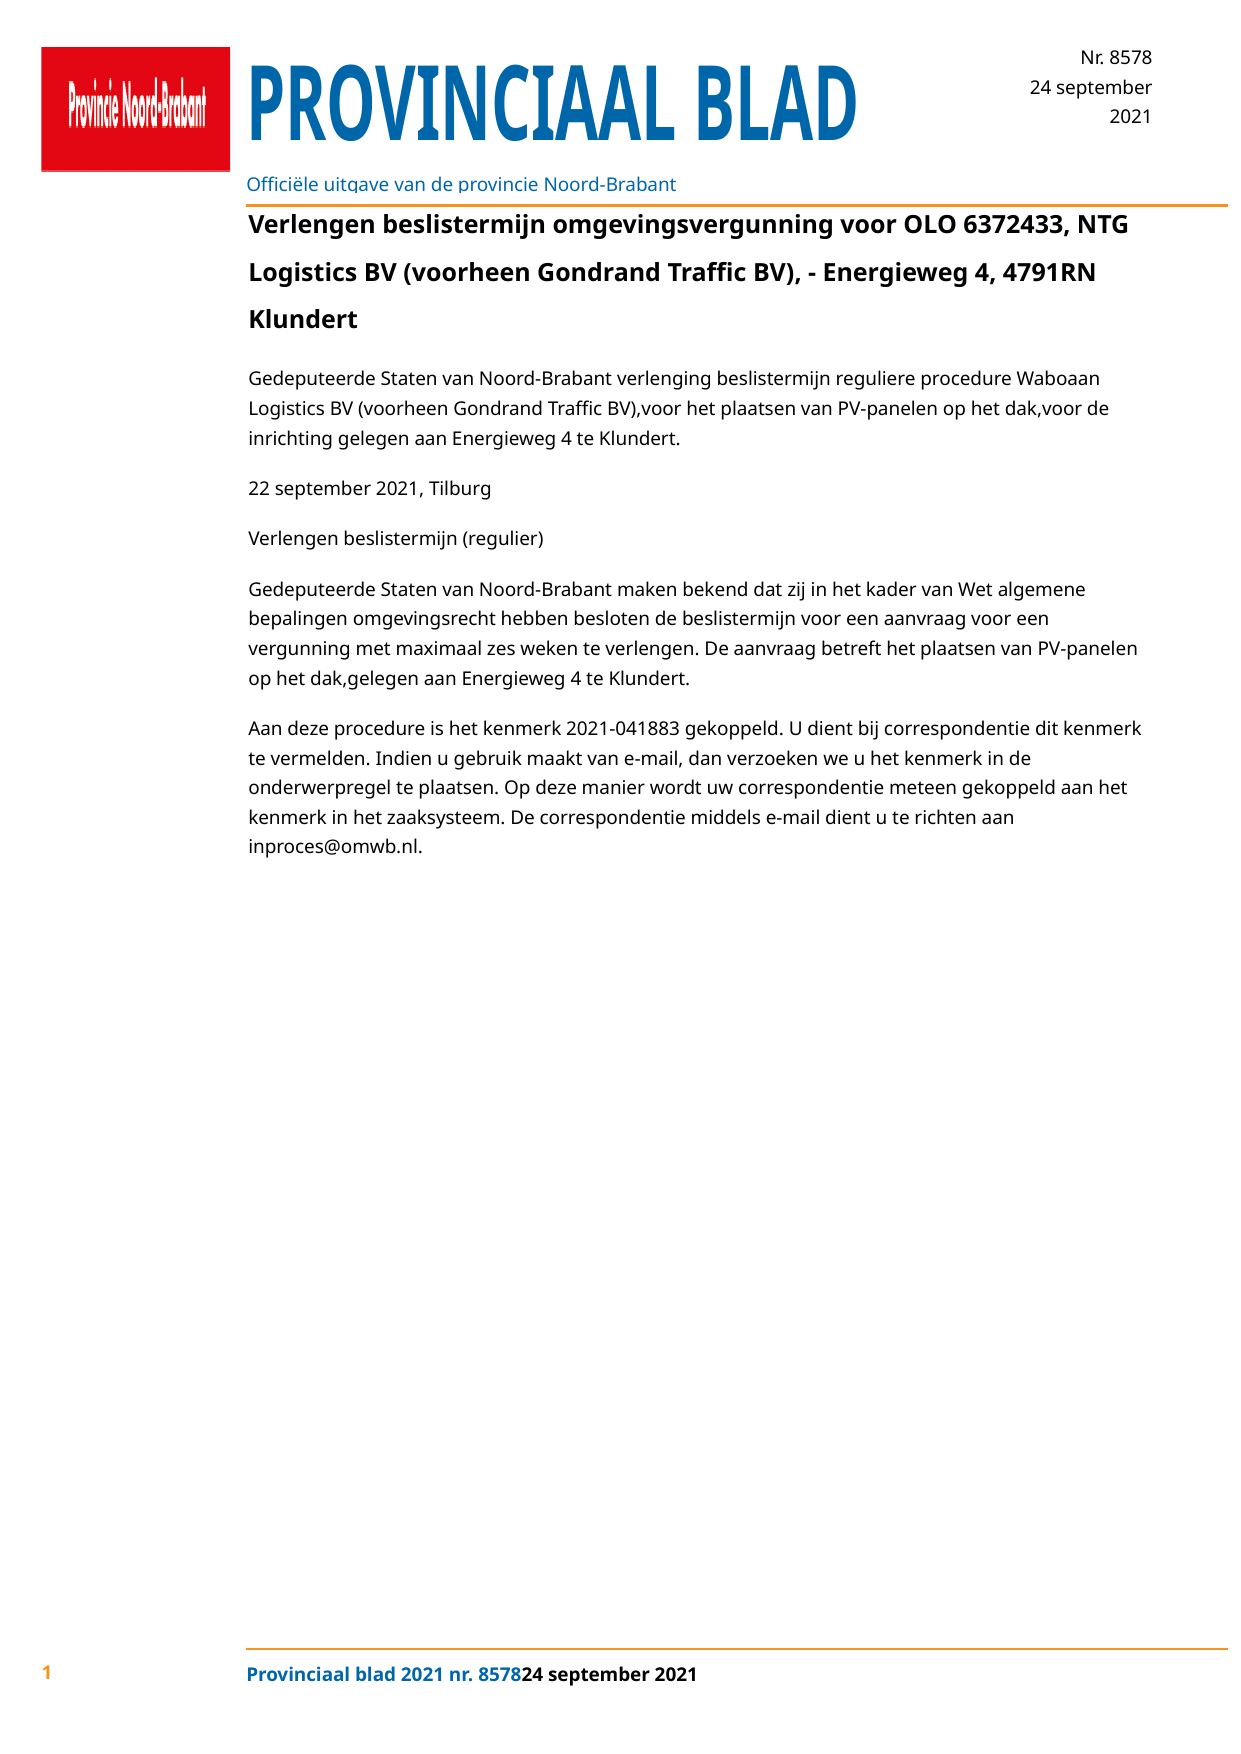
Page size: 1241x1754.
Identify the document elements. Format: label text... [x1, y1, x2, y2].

text Verlengen beslistermijn omgevingsvergunning voor OLO 6372433, NTG Logistics BV (voorheen Gondrand Traffic BV), - Energieweg 4, 4791RN Klundert [248, 207, 1152, 336]
text Gedeputeerde Staten van Noord-Brabant verlenging beslistermijn reguliere procedure Waboaan Logistics BV (voorheen Gondrand Traffic BV),voor het plaatsen van PV-panelen op het dak,voor de inrichting gelegen aan Energieweg 4 te Klundert. [248, 366, 1152, 450]
text 22 september 2021, Tilburg [248, 475, 1152, 501]
text Verlengen beslistermijn (regulier) [248, 526, 1152, 551]
text Aan deze procedure is het kenmerk 2021-041883 gekoppeld. U dient bij correspondentie dit kenmerk te vermelden. Indien u gebruik maakt van e-mail, dan verzoeken we u het kenmerk in de onderwerpregel te plaatsen. Op deze manier wordt uw correspondentie meteen gekoppeld aan het kenmerk in het zaaksysteem. De correspondentie middels e-mail dient u te richten aan inproces@omwb.nl. [248, 715, 1152, 859]
text Gedeputeerde Staten van Noord-Brabant maken bekend dat zij in het kader van Wet algemene bepalingen omgevingsrecht hebben besloten de beslistermijn voor een aanvraag voor een vergunning met maximaal zes weken te verlengen. De aanvraag betreft het plaatsen van PV-panelen op het dak,gelegen aan Energieweg 4 te Klundert. [248, 576, 1152, 690]
picture [41, 47, 231, 172]
